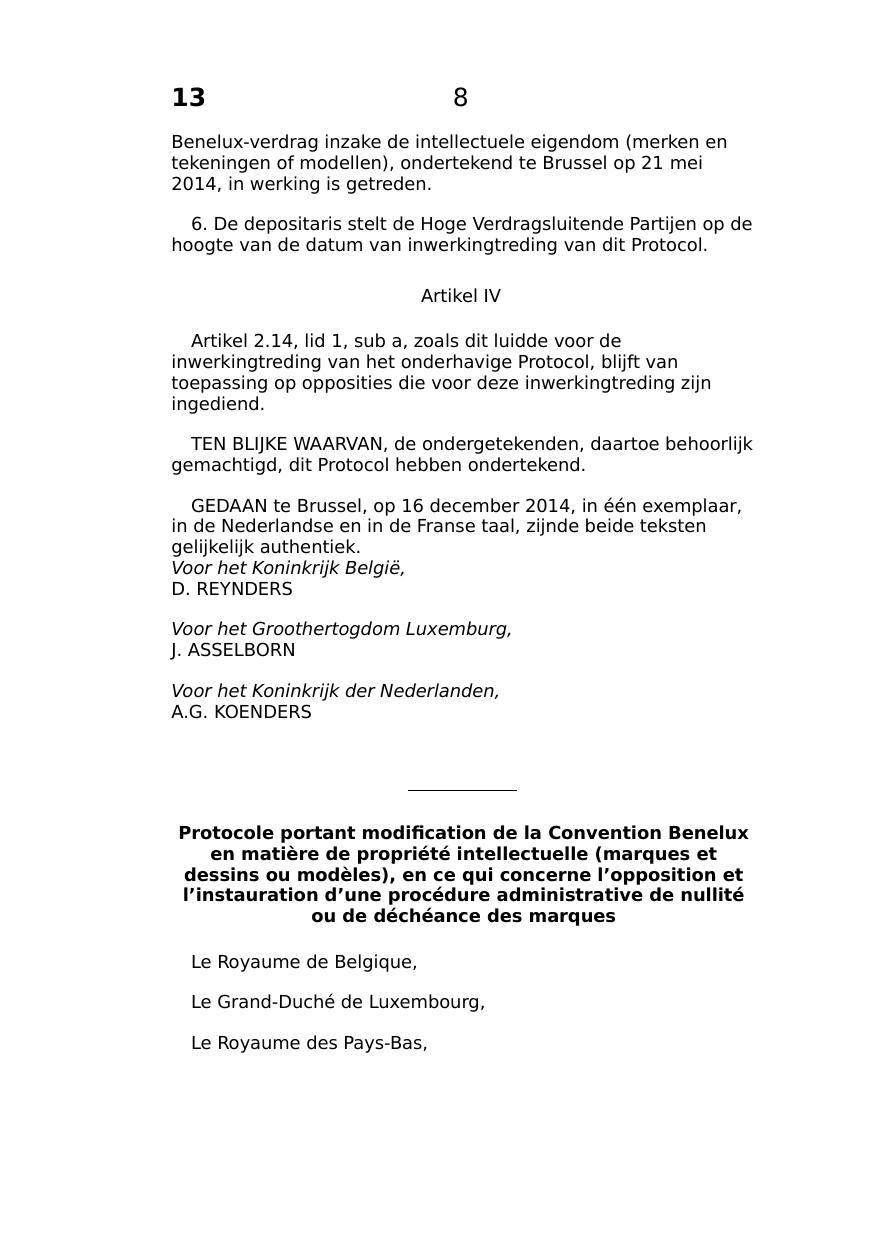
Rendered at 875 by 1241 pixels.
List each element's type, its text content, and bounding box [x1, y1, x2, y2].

text Le Grand-Duché de Luxembourg, [171, 992, 756, 1013]
text Voor het Koninkrijk België, D. REYNDERS [171, 558, 756, 599]
subtitle Protocole portant modification de la Convention Benelux en matière de propriété intellectuelle (marques et dessins ou modèles), en ce qui concerne l’opposition et l’instauration d’une procédure administrative de nullité ou de déchéance des marques [171, 823, 756, 927]
text TEN BLIJKE WAARVAN, de ondergetekenden, daartoe behoorlijk gemachtigd, dit Protocol hebben ondertekend. [171, 434, 756, 476]
text Le Royaume des Pays-Bas, [171, 1033, 756, 1054]
text 6. De depositaris stelt de Hoge Verdragsluitende Partijen op de hoogte van de datum van inwerkingtreding van dit Protocol. [171, 214, 756, 256]
text Benelux-verdrag inzake de intellectuele eigendom (merken en tekeningen of modellen), ondertekend te Brussel op 21 mei 2014, in werking is getreden. [171, 132, 756, 194]
text Voor het Koninkrijk der Nederlanden, A.G. KOENDERS [171, 681, 756, 722]
text Artikel 2.14, lid 1, sub a, zoals dit luidde voor de inwerkingtreding van het onderhavige Protocol, blijft van toepassing op opposities die voor deze inwerkingtreding zijn ingediend. [171, 331, 756, 414]
text Le Royaume de Belgique, [171, 952, 756, 972]
text GEDAAN te Brussel, op 16 december 2014, in één exemplaar, in de Nederlandse en in de Franse taal, zijnde beide teksten gelijkelijk authentiek. [171, 496, 756, 558]
text Voor het Groothertogdom Luxemburg, J. ASSELBORN [171, 619, 756, 661]
subtitle Artikel IV [171, 286, 756, 306]
